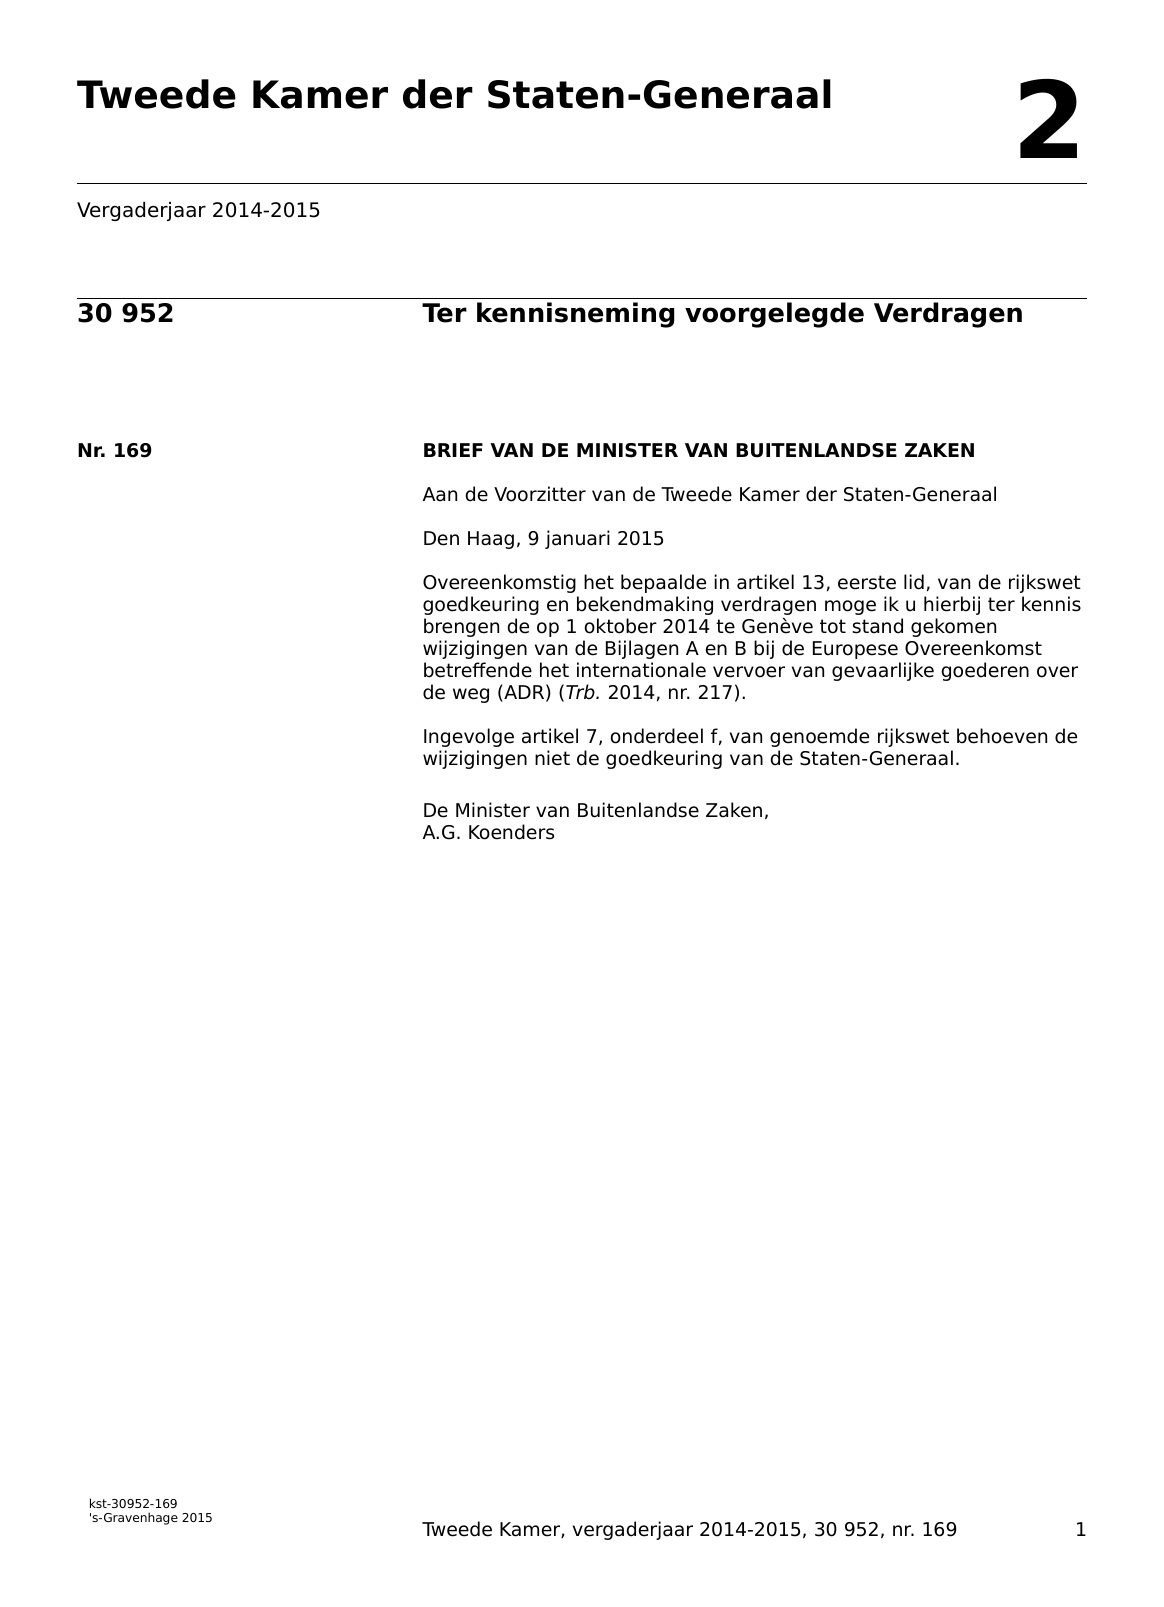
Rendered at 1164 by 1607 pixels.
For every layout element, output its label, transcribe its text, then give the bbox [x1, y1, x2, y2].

table_cell Vergaderjaar 2014-2015 [77, 184, 1087, 298]
text Overeenkomstig het bepaalde in artikel 13, eerste lid, van de rijkswet goedkeuring en bekendmaking verdragen moge ik u hierbij ter kennis brengen de op 1 oktober 2014 te Genève tot stand gekomen wijzigingen van de Bijlagen A en B bij de Europese Overeenkomst betreffende het internationale vervoer van gevaarlijke goederen over de weg (ADR) (Trb. 2014, nr. 217). [422, 572, 1087, 704]
table_header 2 [886, 59, 1087, 183]
text Ingevolge artikel 7, onderdeel f, van genoemde rijkswet behoeven de wijzigingen niet de goedkeuring van de Staten-Generaal. [422, 726, 1087, 770]
text De Minister van Buitenlandse Zaken, A.G. Koenders [422, 800, 1087, 844]
text kst-30952-169 [88, 1497, 323, 1511]
text Aan de Voorzitter van de Tweede Kamer der Staten-Generaal [422, 484, 1087, 506]
subtitle Nr. 169 BRIEF VAN DE MINISTER VAN BUITENLANDSE ZAKEN [77, 440, 1087, 462]
text Den Haag, 9 januari 2015 [422, 528, 1087, 550]
table_header Tweede Kamer der Staten-Generaal [77, 59, 886, 183]
subtitle 30 952 Ter kennisneming voorgelegde Verdragen [77, 299, 1087, 329]
text 's-Gravenhage 2015 [88, 1511, 323, 1525]
